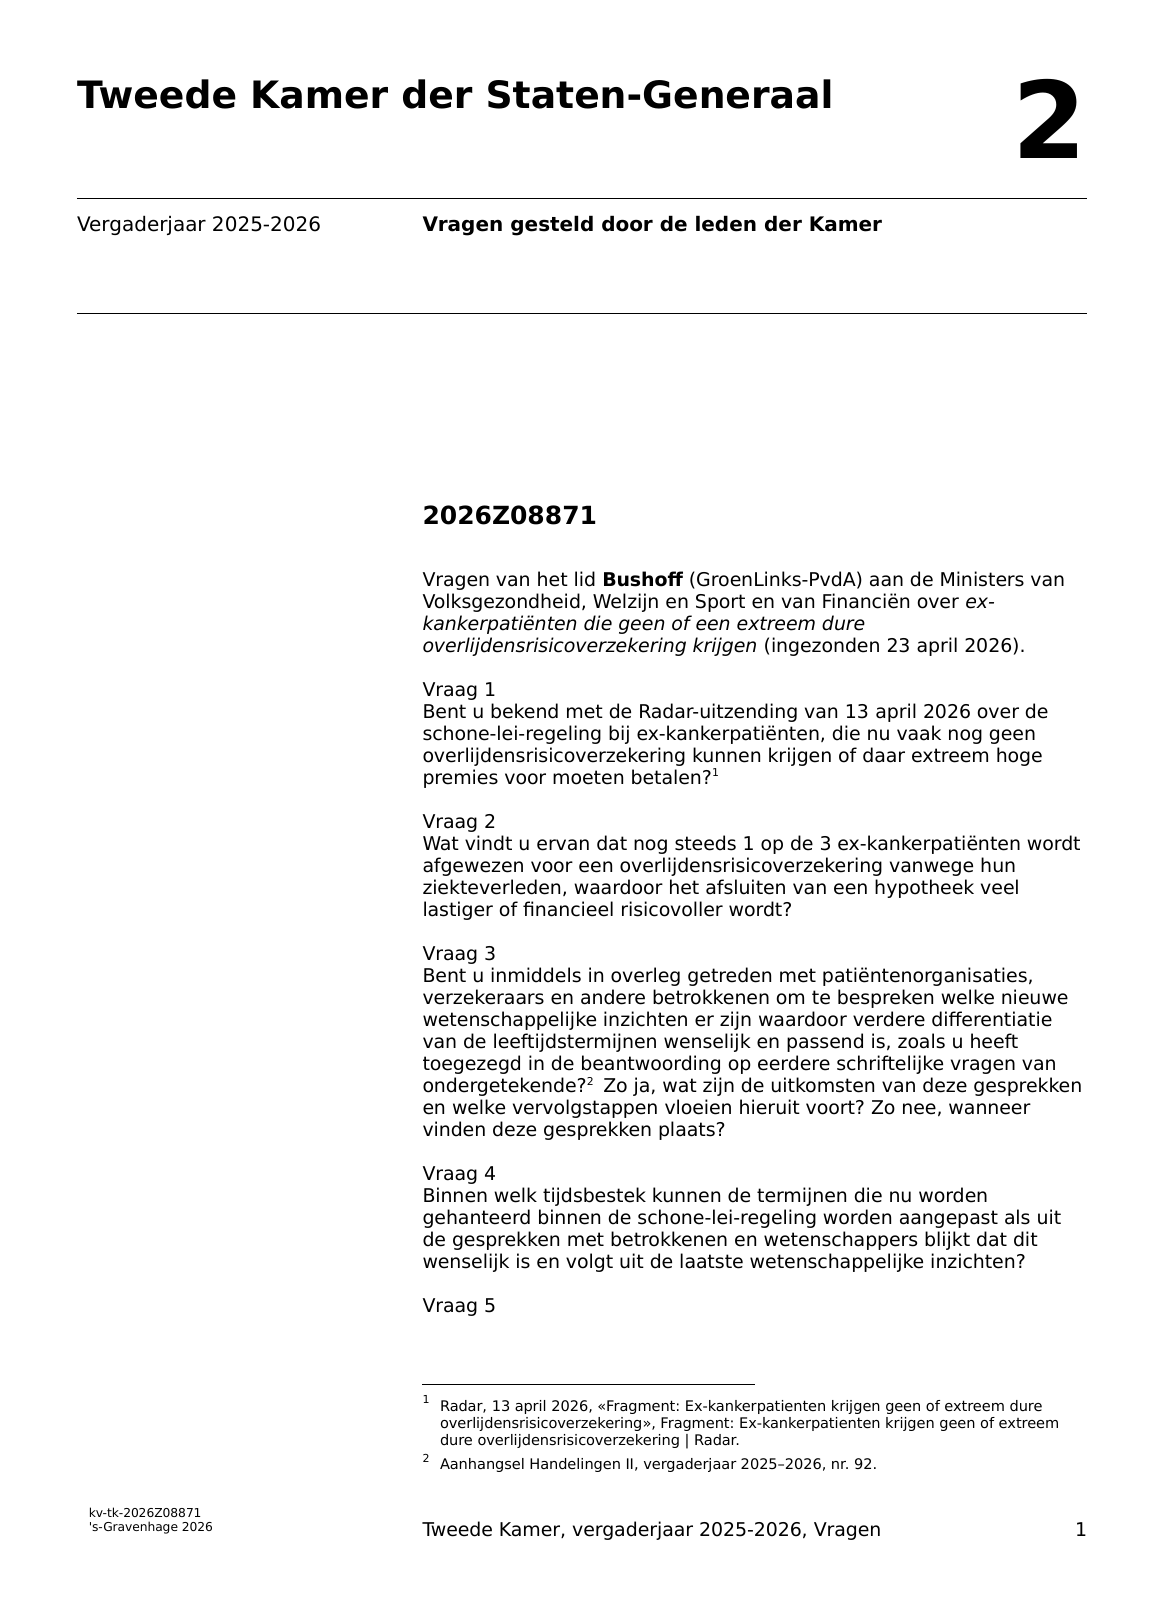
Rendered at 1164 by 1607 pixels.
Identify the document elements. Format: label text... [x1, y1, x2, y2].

text Binnen welk tijdsbestek kunnen de termijnen die nu worden gehanteerd binnen de schone-lei-regeling worden aangepast als uit de gesprekken met betrokkenen en wetenschappers blijkt dat dit wenselijk is en volgt uit de laatste wetenschappelijke inzichten? [422, 1185, 1087, 1273]
text Bent u bekend met de Radar-uitzending van 13 april 2026 over de schone-lei-regeling bij ex-kankerpatiënten, die nu vaak nog geen overlijdensrisicoverzekering kunnen krijgen of daar extreem hoge premies voor moeten betalen? [422, 701, 1087, 789]
text Radar, 13 april 2026, «Fragment: Ex-kankerpatienten krijgen geen of extreem dure overlijdensrisicoverzekering», Fragment: Ex-kankerpatienten krijgen geen of extreem dure overlijdensrisicoverzekering | Radar. [422, 1393, 1087, 1449]
text Aanhangsel Handelingen II, vergaderjaar 2025–2026, nr. 92. [422, 1452, 1087, 1474]
table_cell Vergaderjaar 2025-2026 [77, 199, 422, 313]
text Vraag 2 [422, 811, 1087, 833]
text Wat vindt u ervan dat nog steeds 1 op de 3 ex-kankerpatiënten wordt afgewezen voor een overlijdensrisicoverzekering vanwege hun ziekteverleden, waardoor het afsluiten van een hypotheek veel lastiger of financieel risicovoller wordt? [422, 833, 1087, 921]
text Vraag 5 [422, 1295, 1087, 1317]
text Vragen van het lid Bushoff (GroenLinks-PvdA) aan de Ministers van Volksgezondheid, Welzijn en Sport en van Financiën over ex-kankerpatiënten die geen of een extreem dure overlijdensrisicoverzekering krijgen (ingezonden 23 april 2026). [422, 569, 1087, 657]
text Vraag 3 [422, 943, 1087, 965]
text kv-tk-2026Z08871 [88, 1506, 323, 1520]
text 's-Gravenhage 2026 [88, 1520, 323, 1534]
table_header 2 [886, 59, 1087, 198]
text Vraag 4 [422, 1163, 1087, 1185]
table_header Tweede Kamer der Staten-Generaal [77, 59, 886, 198]
text Bent u inmiddels in overleg getreden met patiëntenorganisaties, verzekeraars en andere betrokkenen om te bespreken welke nieuwe wetenschappelijke inzichten er zijn waardoor verdere differentiatie van de leeftijdstermijnen wenselijk en passend is, zoals u heeft toegezegd in de beantwoording op eerdere schriftelijke vragen van ondergetekende? Zo ja, wat zijn de uitkomsten van deze gesprekken en welke vervolgstappen vloeien hieruit voort? Zo nee, wanneer vinden deze gesprekken plaats? [422, 965, 1087, 1141]
text 2026Z08871 [422, 501, 1087, 531]
text Vraag 1 [422, 679, 1087, 701]
table_cell Vragen gesteld door de leden der Kamer [422, 199, 1087, 313]
